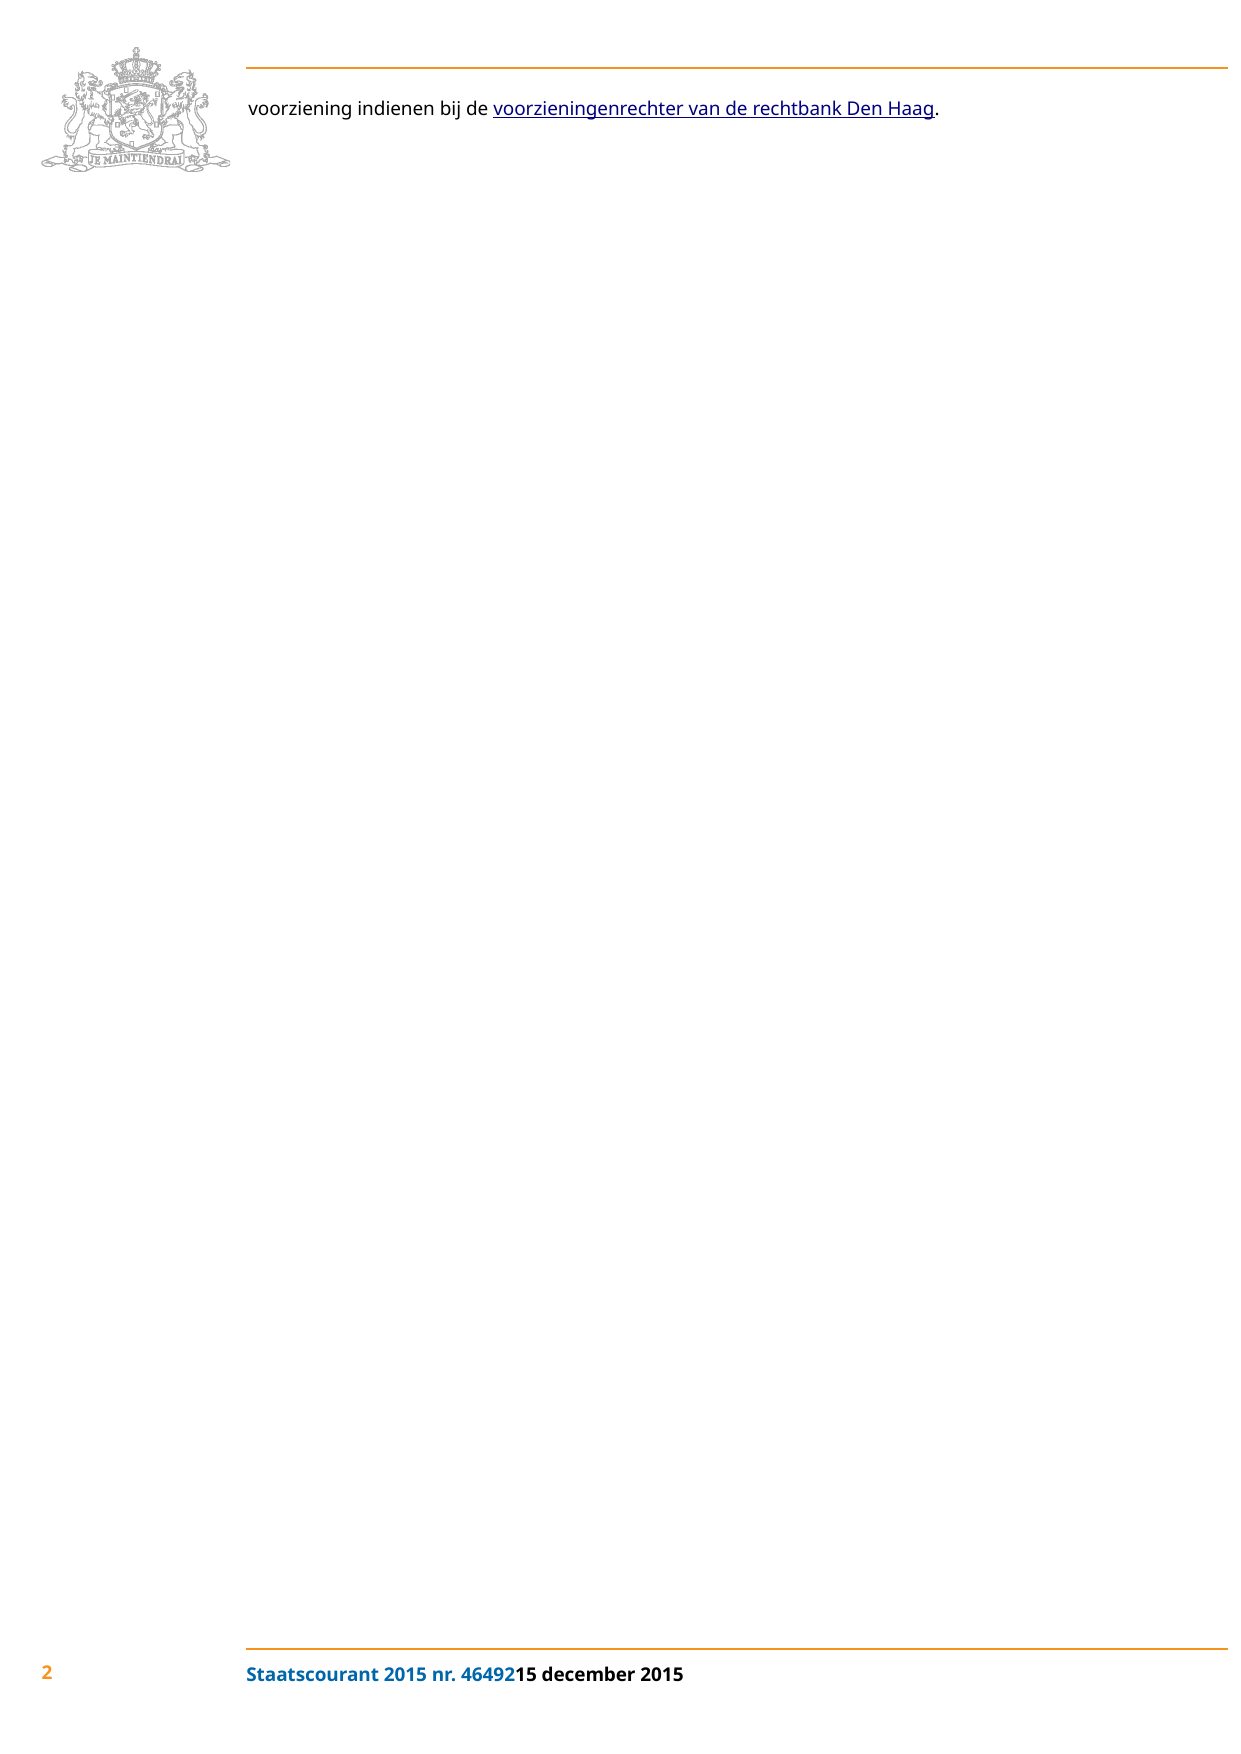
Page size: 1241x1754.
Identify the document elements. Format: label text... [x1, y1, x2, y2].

picture [41, 47, 231, 172]
text voorziening indienen bij de voorzieningenrechter van de rechtbank Den Haag. [248, 95, 1152, 121]
